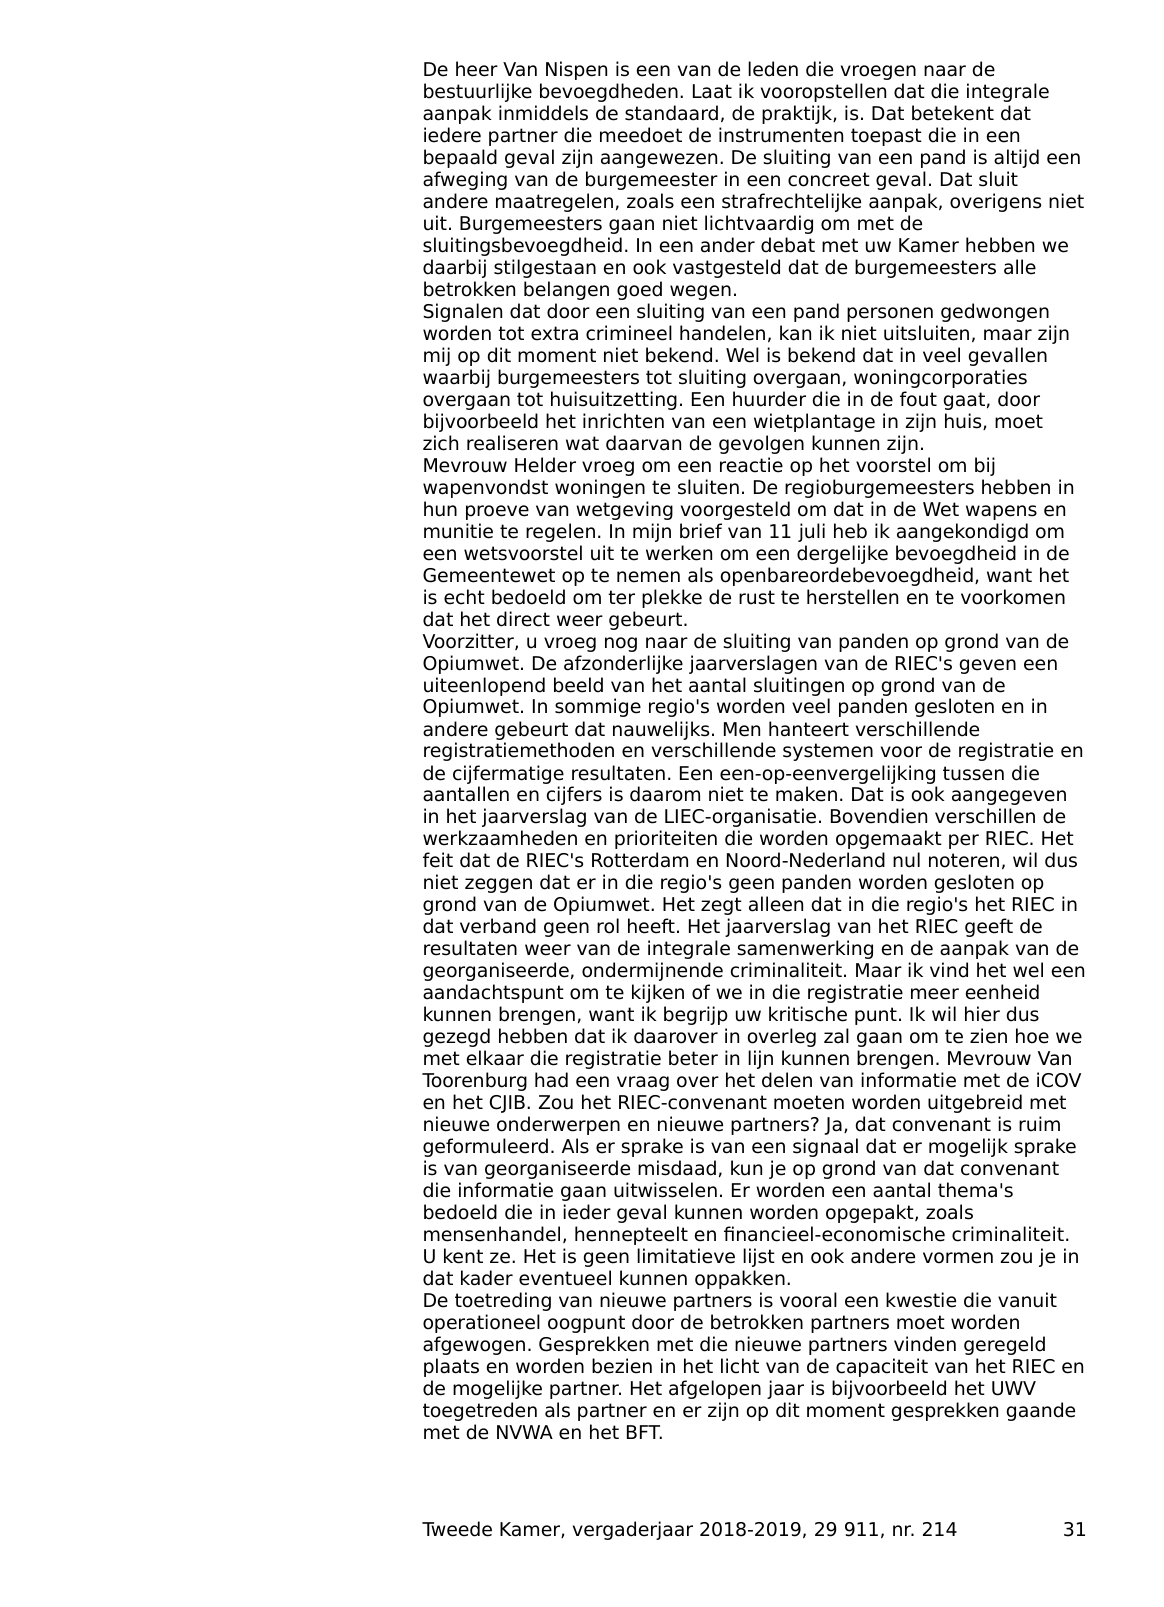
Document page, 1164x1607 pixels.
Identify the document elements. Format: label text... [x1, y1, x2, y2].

text Mevrouw Helder vroeg om een reactie op het voorstel om bij wapenvondst woningen te sluiten. De regioburgemeesters hebben in hun proeve van wetgeving voorgesteld om dat in de Wet wapens en munitie te regelen. In mijn brief van 11 juli heb ik aangekondigd om een wetsvoorstel uit te werken om een dergelijke bevoegdheid in de Gemeentewet op te nemen als openbareordebevoegdheid, want het is echt bedoeld om ter plekke de rust te herstellen en te voorkomen dat het direct weer gebeurt. [422, 455, 1087, 631]
text Signalen dat door een sluiting van een pand personen gedwongen worden tot extra crimineel handelen, kan ik niet uitsluiten, maar zijn mij op dit moment niet bekend. Wel is bekend dat in veel gevallen waarbij burgemeesters tot sluiting overgaan, woningcorporaties overgaan tot huisuitzetting. Een huurder die in de fout gaat, door bijvoorbeeld het inrichten van een wietplantage in zijn huis, moet zich realiseren wat daarvan de gevolgen kunnen zijn. [422, 301, 1087, 455]
text De toetreding van nieuwe partners is vooral een kwestie die vanuit operationeel oogpunt door de betrokken partners moet worden afgewogen. Gesprekken met die nieuwe partners vinden geregeld plaats en worden bezien in het licht van de capaciteit van het RIEC en de mogelijke partner. Het afgelopen jaar is bijvoorbeeld het UWV toegetreden als partner en er zijn op dit moment gesprekken gaande met de NVWA en het BFT. [422, 1290, 1087, 1444]
text Voorzitter, u vroeg nog naar de sluiting van panden op grond van de Opiumwet. De afzonderlijke jaarverslagen van de RIEC's geven een uiteenlopend beeld van het aantal sluitingen op grond van de Opiumwet. In sommige regio's worden veel panden gesloten en in andere gebeurt dat nauwelijks. Men hanteert verschillende registratiemethoden en verschillende systemen voor de registratie en de cijfermatige resultaten. Een een-op-eenvergelijking tussen die aantallen en cijfers is daarom niet te maken. Dat is ook aangegeven in het jaarverslag van de LIEC-organisatie. Bovendien verschillen de werkzaamheden en prioriteiten die worden opgemaakt per RIEC. Het feit dat de RIEC's Rotterdam en Noord-Nederland nul noteren, wil dus niet zeggen dat er in die regio's geen panden worden gesloten op grond van de Opiumwet. Het zegt alleen dat in die regio's het RIEC in dat verband geen rol heeft. Het jaarverslag van het RIEC geeft de resultaten weer van de integrale samenwerking en de aanpak van de georganiseerde, ondermijnende criminaliteit. Maar ik vind het wel een aandachtspunt om te kijken of we in die registratie meer eenheid kunnen brengen, want ik begrijp uw kritische punt. Ik wil hier dus gezegd hebben dat ik daarover in overleg zal gaan om te zien hoe we met elkaar die registratie beter in lijn kunnen brengen. Mevrouw Van Toorenburg had een vraag over het delen van informatie met de iCOV en het CJIB. Zou het RIEC-convenant moeten worden uitgebreid met nieuwe onderwerpen en nieuwe partners? Ja, dat convenant is ruim geformuleerd. Als er sprake is van een signaal dat er mogelijk sprake is van georganiseerde misdaad, kun je op grond van dat convenant die informatie gaan uitwisselen. Er worden een aantal thema's bedoeld die in ieder geval kunnen worden opgepakt, zoals mensenhandel, hennepteelt en financieel-economische criminaliteit. U kent ze. Het is geen limitatieve lijst en ook andere vormen zou je in dat kader eventueel kunnen oppakken. [422, 631, 1087, 1290]
text De heer Van Nispen is een van de leden die vroegen naar de bestuurlijke bevoegdheden. Laat ik vooropstellen dat die integrale aanpak inmiddels de standaard, de praktijk, is. Dat betekent dat iedere partner die meedoet de instrumenten toepast die in een bepaald geval zijn aangewezen. De sluiting van een pand is altijd een afweging van de burgemeester in een concreet geval. Dat sluit andere maatregelen, zoals een strafrechtelijke aanpak, overigens niet uit. Burgemeesters gaan niet lichtvaardig om met de sluitingsbevoegdheid. In een ander debat met uw Kamer hebben we daarbij stilgestaan en ook vastgesteld dat de burgemeesters alle betrokken belangen goed wegen. [422, 59, 1087, 301]
